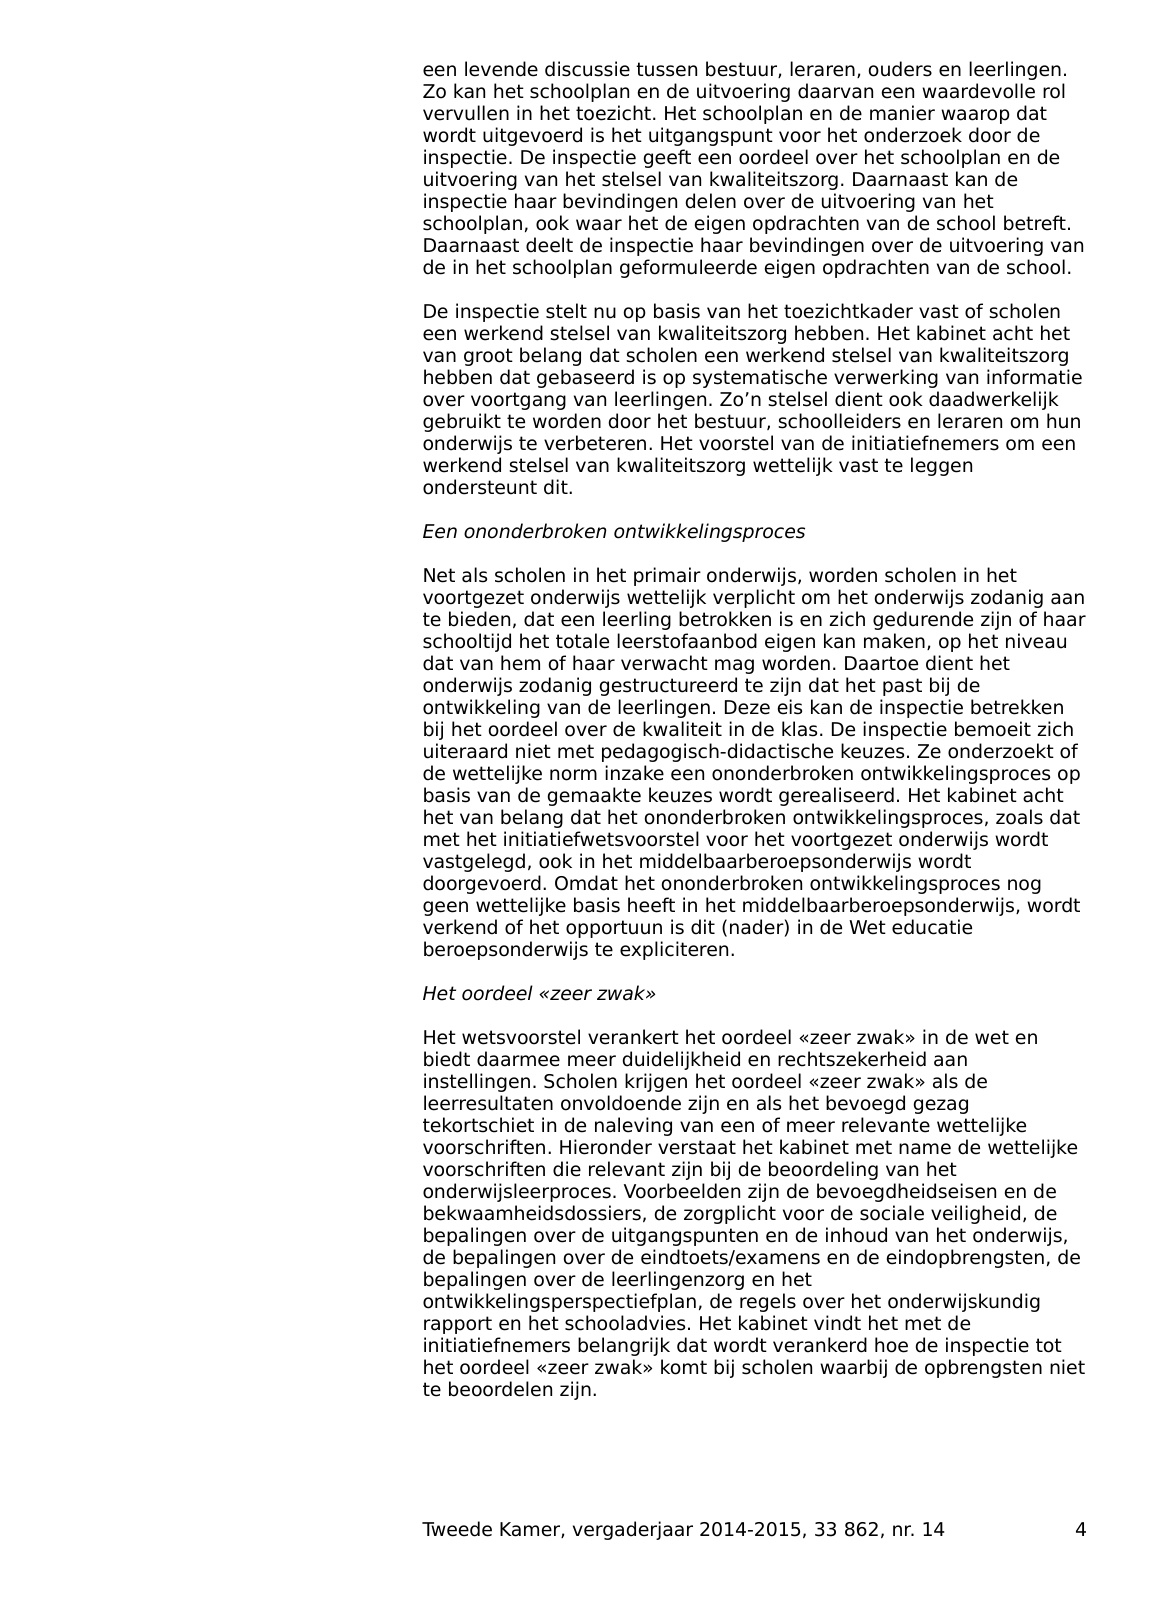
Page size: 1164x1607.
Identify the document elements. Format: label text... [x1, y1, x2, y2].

text De inspectie stelt nu op basis van het toezichtkader vast of scholen een werkend stelsel van kwaliteitszorg hebben. Het kabinet acht het van groot belang dat scholen een werkend stelsel van kwaliteitszorg hebben dat gebaseerd is op systematische verwerking van informatie over voortgang van leerlingen. Zo’n stelsel dient ook daadwerkelijk gebruikt te worden door het bestuur, schoolleiders en leraren om hun onderwijs te verbeteren. Het voorstel van de initiatiefnemers om een werkend stelsel van kwaliteitszorg wettelijk vast te leggen ondersteunt dit. [422, 301, 1087, 499]
text Het wetsvoorstel verankert het oordeel «zeer zwak» in de wet en biedt daarmee meer duidelijkheid en rechtszekerheid aan instellingen. Scholen krijgen het oordeel «zeer zwak» als de leerresultaten onvoldoende zijn en als het bevoegd gezag tekortschiet in de naleving van een of meer relevante wettelijke voorschriften. Hieronder verstaat het kabinet met name de wettelijke voorschriften die relevant zijn bij de beoordeling van het onderwijsleerproces. Voorbeelden zijn de bevoegdheidseisen en de bekwaamheidsdossiers, de zorgplicht voor de sociale veiligheid, de bepalingen over de uitgangspunten en de inhoud van het onderwijs, de bepalingen over de eindtoets/examens en de eindopbrengsten, de bepalingen over de leerlingenzorg en het ontwikkelingsperspectiefplan, de regels over het onderwijskundig rapport en het schooladvies. Het kabinet vindt het met de initiatiefnemers belangrijk dat wordt verankerd hoe de inspectie tot het oordeel «zeer zwak» komt bij scholen waarbij de opbrengsten niet te beoordelen zijn. [422, 1027, 1087, 1401]
subtitle Een ononderbroken ontwikkelingsproces [422, 521, 1087, 543]
text een levende discussie tussen bestuur, leraren, ouders en leerlingen. Zo kan het schoolplan en de uitvoering daarvan een waardevolle rol vervullen in het toezicht. Het schoolplan en de manier waarop dat wordt uitgevoerd is het uitgangspunt voor het onderzoek door de inspectie. De inspectie geeft een oordeel over het schoolplan en de uitvoering van het stelsel van kwaliteitszorg. Daarnaast kan de inspectie haar bevindingen delen over de uitvoering van het schoolplan, ook waar het de eigen opdrachten van de school betreft. Daarnaast deelt de inspectie haar bevindingen over de uitvoering van de in het schoolplan geformuleerde eigen opdrachten van de school. [422, 59, 1087, 279]
text Net als scholen in het primair onderwijs, worden scholen in het voortgezet onderwijs wettelijk verplicht om het onderwijs zodanig aan te bieden, dat een leerling betrokken is en zich gedurende zijn of haar schooltijd het totale leerstofaanbod eigen kan maken, op het niveau dat van hem of haar verwacht mag worden. Daartoe dient het onderwijs zodanig gestructureerd te zijn dat het past bij de ontwikkeling van de leerlingen. Deze eis kan de inspectie betrekken bij het oordeel over de kwaliteit in de klas. De inspectie bemoeit zich uiteraard niet met pedagogisch-didactische keuzes. Ze onderzoekt of de wettelijke norm inzake een ononderbroken ontwikkelingsproces op basis van de gemaakte keuzes wordt gerealiseerd. Het kabinet acht het van belang dat het ononderbroken ontwikkelingsproces, zoals dat met het initiatiefwetsvoorstel voor het voortgezet onderwijs wordt vastgelegd, ook in het middelbaarberoepsonderwijs wordt doorgevoerd. Omdat het ononderbroken ontwikkelingsproces nog geen wettelijke basis heeft in het middelbaarberoepsonderwijs, wordt verkend of het opportuun is dit (nader) in de Wet educatie beroepsonderwijs te expliciteren. [422, 565, 1087, 961]
subtitle Het oordeel «zeer zwak» [422, 983, 1087, 1005]
